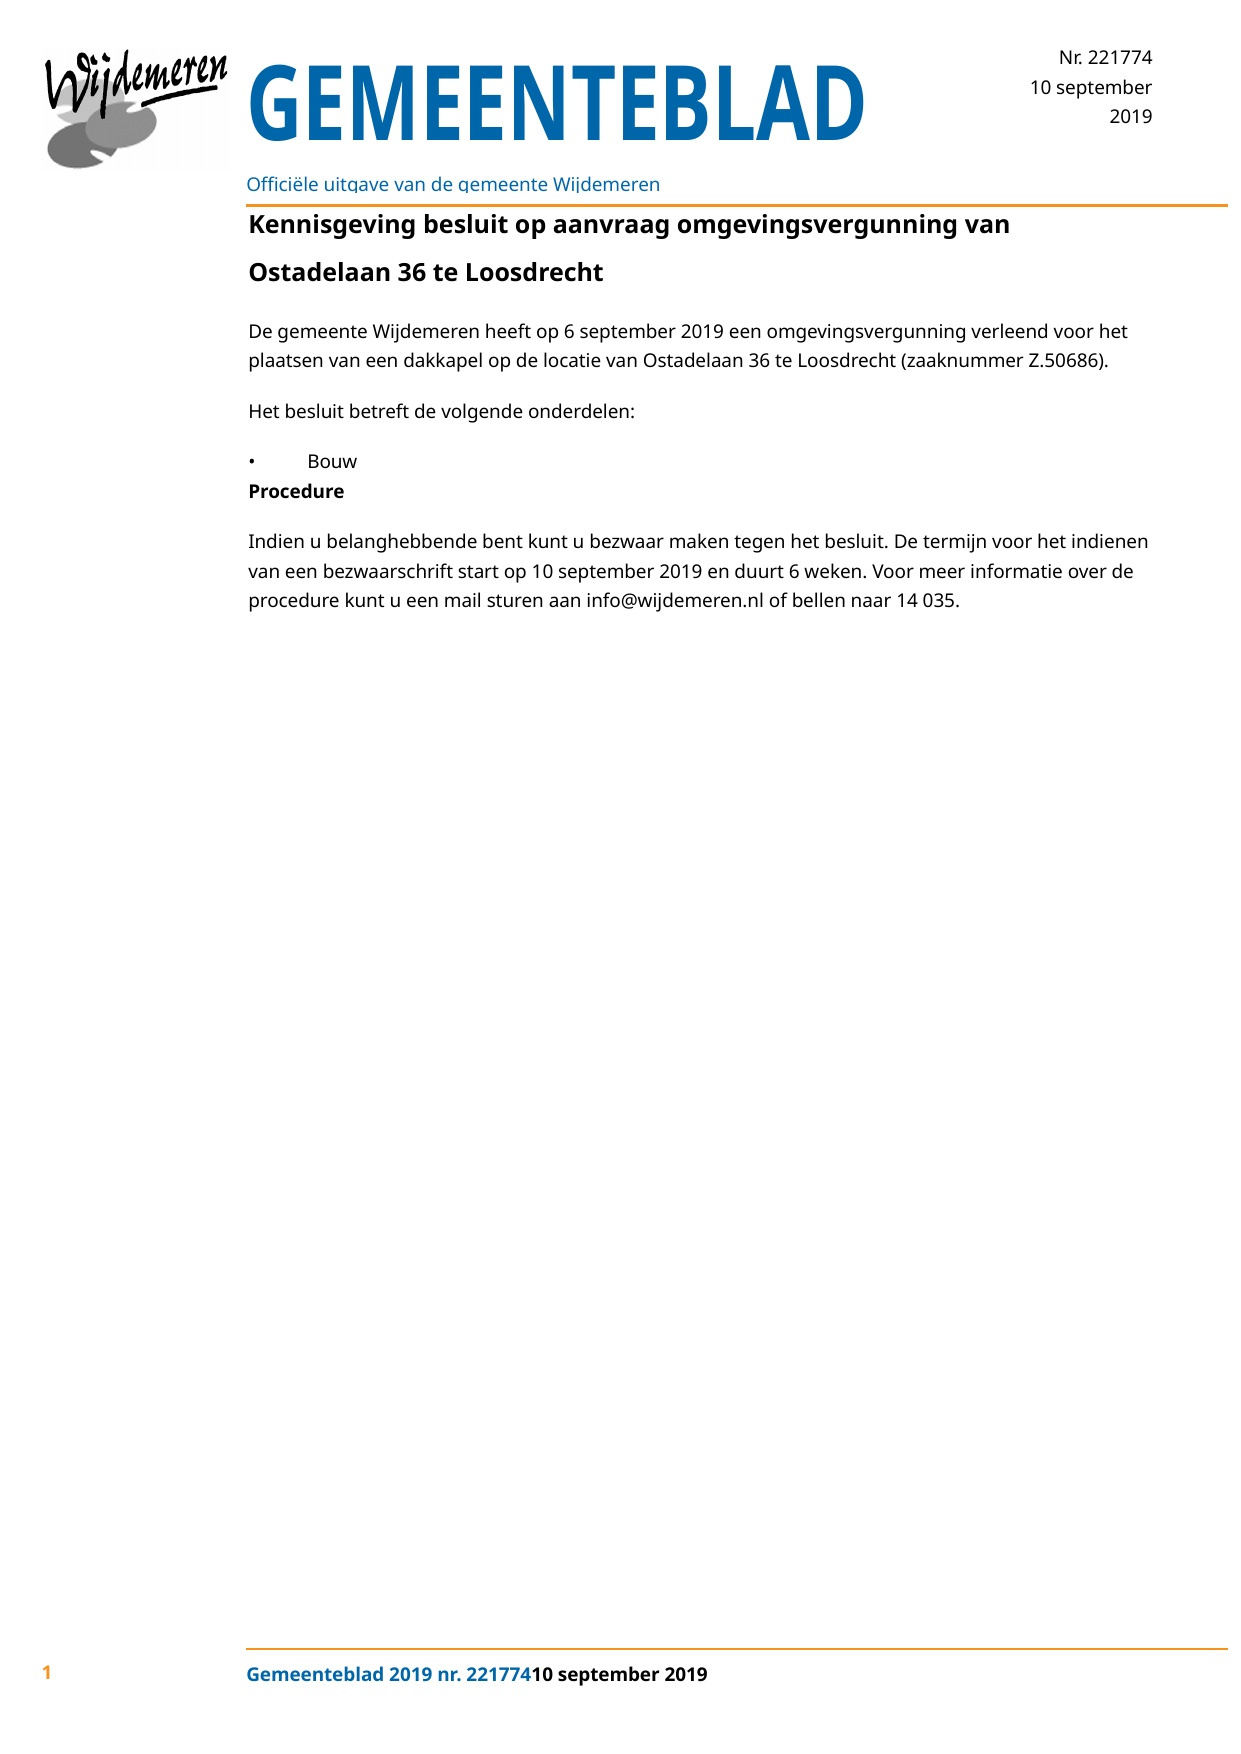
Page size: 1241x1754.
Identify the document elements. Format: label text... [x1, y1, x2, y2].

text Indien u belanghebbende bent kunt u bezwaar maken tegen het besluit. De termijn voor het indienen van een bezwaarschrift start op 10 september 2019 en duurt 6 weken. Voor meer informatie over de procedure kunt u een mail sturen aan info@wijdemeren.nl of bellen naar 14 035. [248, 528, 1152, 613]
text Procedure [248, 478, 1152, 504]
list Bouw [248, 448, 1152, 474]
text Kennisgeving besluit op aanvraag omgevingsvergunning van Ostadelaan 36 te Loosdrecht [248, 207, 1152, 288]
text De gemeente Wijdemeren heeft op 6 september 2019 een omgevingsvergunning verleend voor het plaatsen van een dakkapel op de locatie van Ostadelaan 36 te Loosdrecht (zaaknummer Z.50686). [248, 318, 1152, 373]
text Het besluit betreft de volgende onderdelen: [248, 398, 1152, 424]
picture [41, 47, 231, 172]
